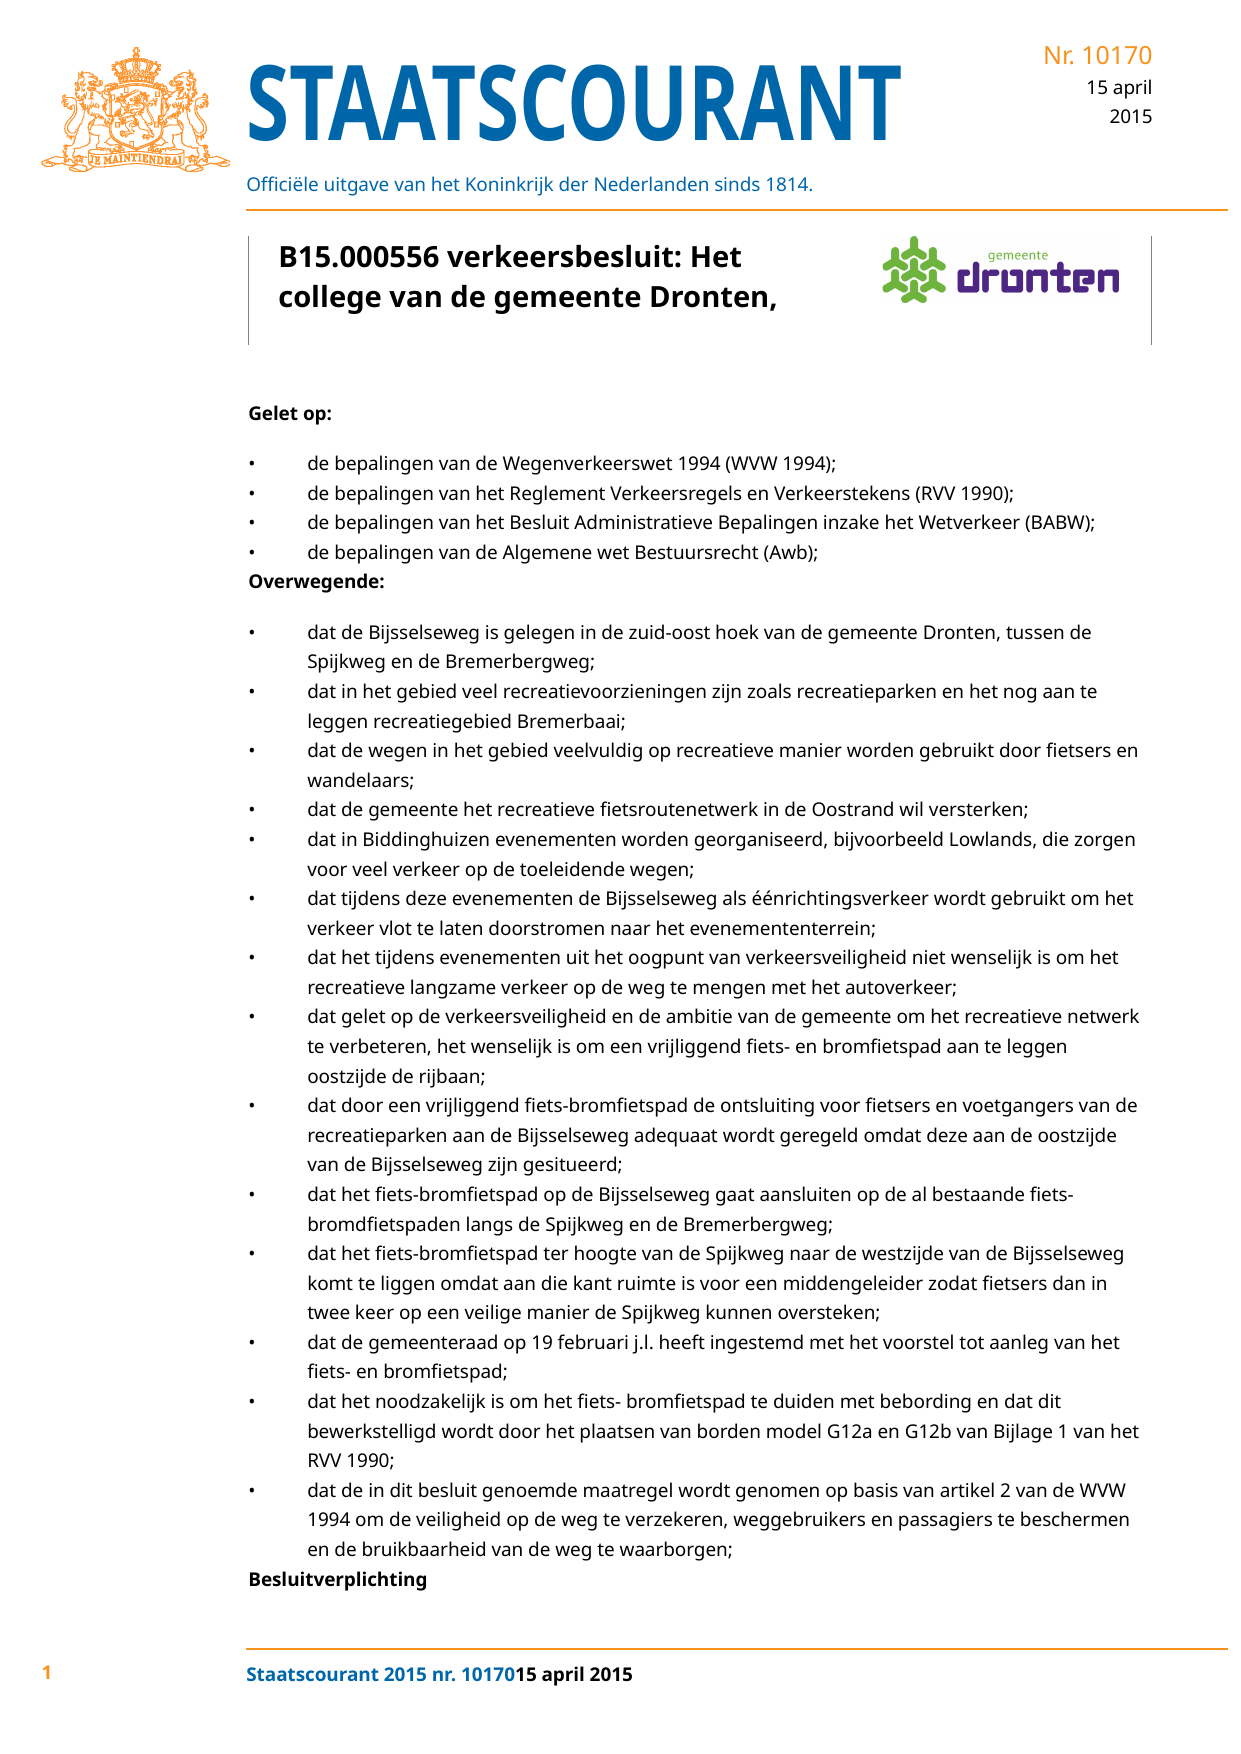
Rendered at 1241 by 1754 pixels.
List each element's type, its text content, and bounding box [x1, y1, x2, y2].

list de bepalingen van het Reglement Verkeersregels en Verkeerstekens (RVV 1990); [248, 480, 1152, 506]
picture [882, 236, 1119, 303]
table_header [850, 303, 1151, 345]
list dat in Biddinghuizen evenementen worden georganiseerd, bijvoorbeeld Lowlands, die zorgen voor veel verkeer op de toeleidende wegen; [248, 826, 1152, 882]
text Gelet op: [248, 400, 1152, 426]
list dat de wegen in het gebied veelvuldig op recreatieve manier worden gebruikt door fietsers en wandelaars; [248, 737, 1152, 793]
list dat gelet op de verkeersveiligheid en de ambitie van de gemeente om het recreatieve netwerk te verbeteren, het wenselijk is om een vrijliggend fiets- en bromfietspad aan te leggen oostzijde de rijbaan; [248, 1004, 1152, 1089]
list dat het noodzakelijk is om het fiets- bromfietspad te duiden met bebording en dat dit bewerkstelligd wordt door het plaatsen van borden model G12a en G12b van Bijlage 1 van het RVV 1990; [248, 1388, 1152, 1473]
text Overwegende: [248, 569, 1152, 594]
list dat de in dit besluit genoemde maatregel wordt genomen op basis van artikel 2 van de WVW 1994 om de veiligheid op de weg te verzekeren, weggebruikers en passagiers te beschermen en de bruikbaarheid van de weg te waarborgen; [248, 1477, 1152, 1562]
table_header [1119, 236, 1151, 302]
list dat de gemeenteraad op 19 februari j.l. heeft ingestemd met het voorstel tot aanleg van het fiets- en bromfietspad; [248, 1329, 1152, 1384]
list dat de gemeente het recreatieve fietsroutenetwerk in de Oostrand wil versterken; [248, 797, 1152, 822]
text Besluitverplichting [248, 1566, 1152, 1592]
list dat het tijdens evenementen uit het oogpunt van verkeersveiligheid niet wenselijk is om het recreatieve langzame verkeer op de weg te mengen met het autoverkeer; [248, 944, 1152, 1000]
list dat tijdens deze evenementen de Bijsselseweg als éénrichtingsverkeer wordt gebruikt om het verkeer vlot te laten doorstromen naar het evenemententerrein; [248, 885, 1152, 941]
list de bepalingen van de Wegenverkeerswet 1994 (WVW 1994); [248, 450, 1152, 476]
list de bepalingen van de Algemene wet Bestuursrecht (Awb); [248, 539, 1152, 565]
list dat in het gebied veel recreatievoorzieningen zijn zoals recreatieparken en het nog aan te leggen recreatiegebied Bremerbaai; [248, 678, 1152, 734]
list dat de Bijsselseweg is gelegen in de zuid-oost hoek van de gemeente Dronten, tussen de Spijkweg en de Bremerbergweg; [248, 619, 1152, 674]
list dat het fiets-bromfietspad ter hoogte van de Spijkweg naar de westzijde van de Bijsselseweg komt te liggen omdat aan die kant ruimte is voor een middengeleider zodat fietsers dan in twee keer op een veilige manier de Spijkweg kunnen oversteken; [248, 1240, 1152, 1325]
picture [41, 47, 231, 172]
list de bepalingen van het Besluit Administratieve Bepalingen inzake het Wetverkeer (BABW); [248, 509, 1152, 535]
table_header B15.000556 verkeersbesluit: Het college van de gemeente Dronten, [249, 236, 850, 345]
list dat door een vrijliggend fiets-bromfietspad de ontsluiting voor fietsers en voetgangers van de recreatieparken aan de Bijsselseweg adequaat wordt geregeld omdat deze aan de oostzijde van de Bijsselseweg zijn gesitueerd; [248, 1092, 1152, 1177]
table_header [850, 236, 882, 302]
list dat het fiets-bromfietspad op de Bijsselseweg gaat aansluiten op de al bestaande fiets-bromdfietspaden langs de Spijkweg en de Bremerbergweg; [248, 1181, 1152, 1237]
